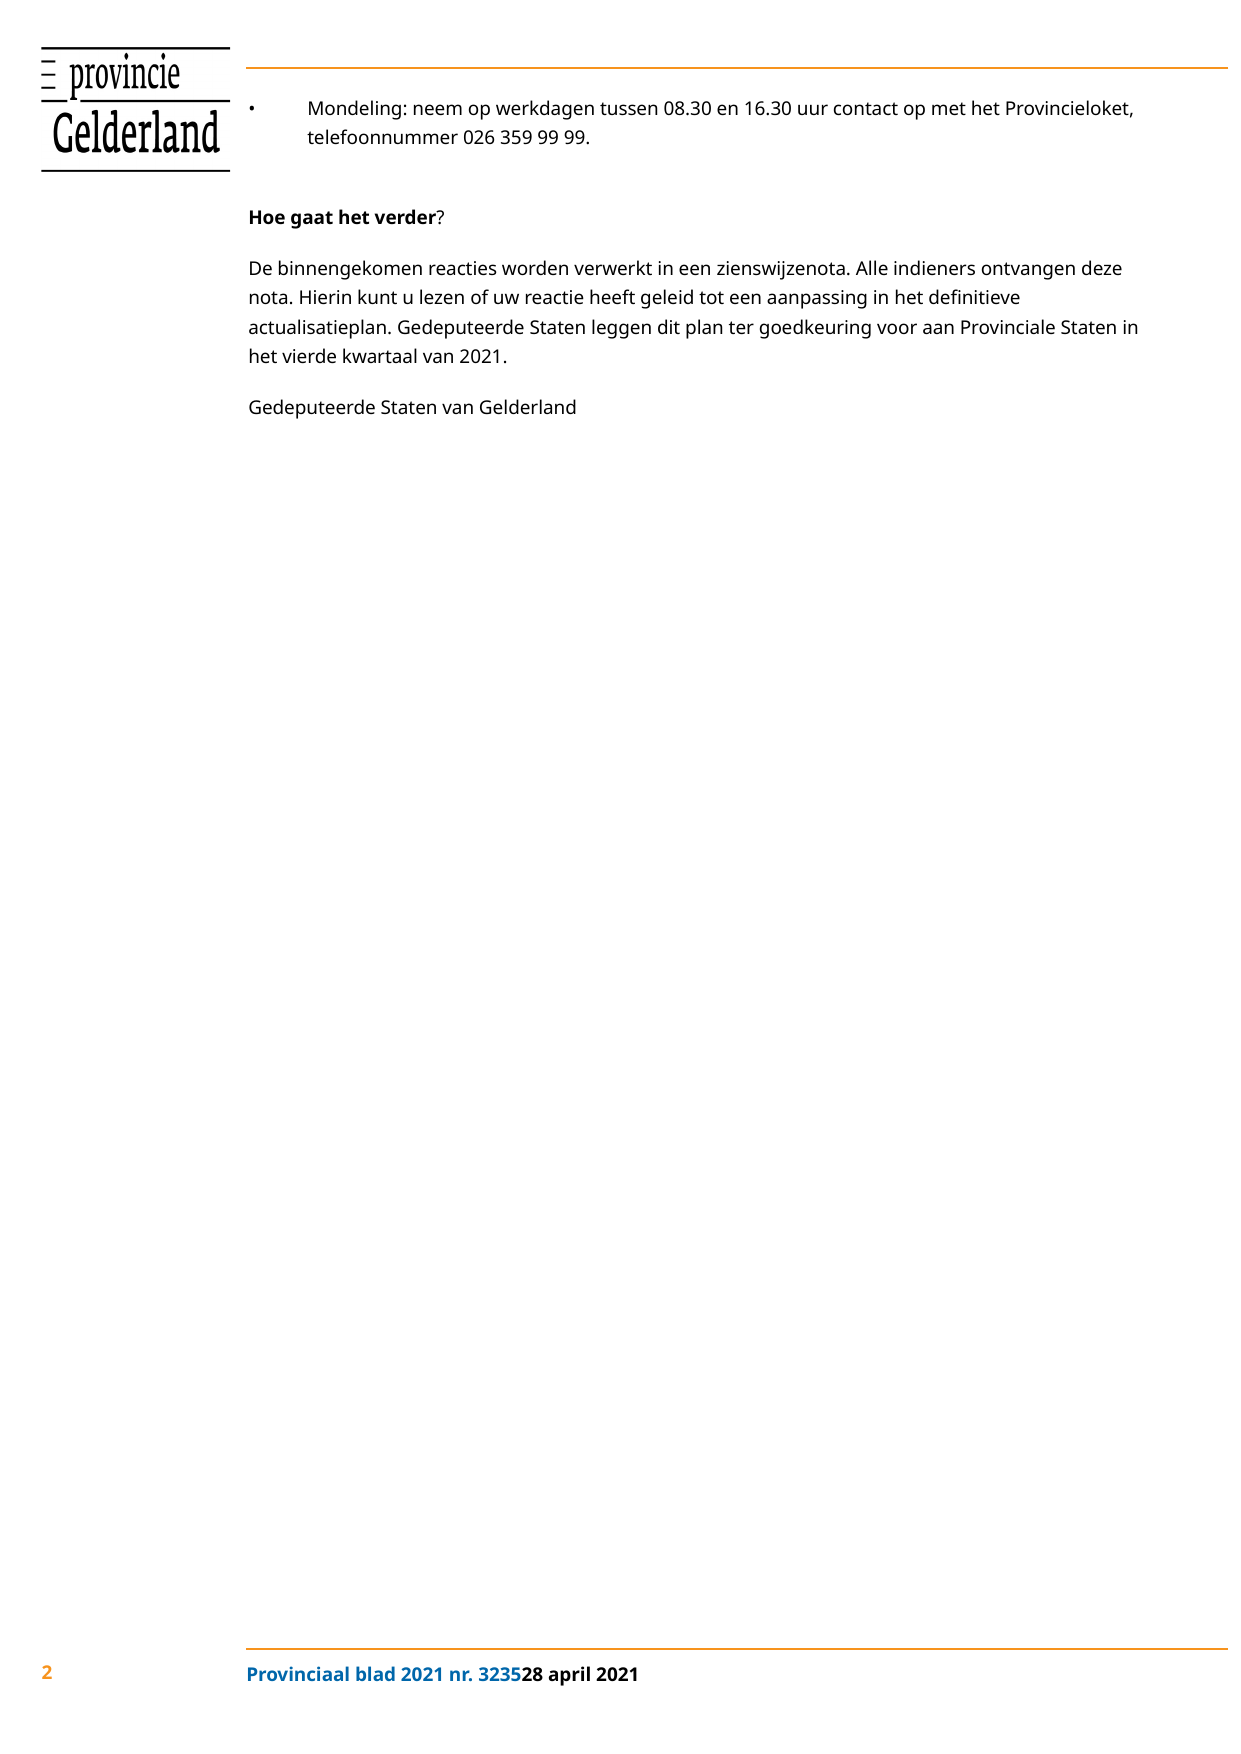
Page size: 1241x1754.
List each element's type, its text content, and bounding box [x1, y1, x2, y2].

text Hoe gaat het verder? [248, 204, 1152, 230]
text De binnengekomen reacties worden verwerkt in een zienswijzenota. Alle indieners ontvangen deze nota. Hierin kunt u lezen of uw reactie heeft geleid tot een aanpassing in het definitieve actualisatieplan. Gedeputeerde Staten leggen dit plan ter goedkeuring voor aan Provinciale Staten in het vierde kwartaal van 2021. [248, 255, 1152, 369]
text Gedeputeerde Staten van Gelderland [248, 394, 1152, 420]
list Mondeling: neem op werkdagen tussen 08.30 en 16.30 uur contact op met het Provincieloket, telefoonnummer 026 359 99 99. [248, 95, 1152, 150]
picture [41, 47, 231, 172]
